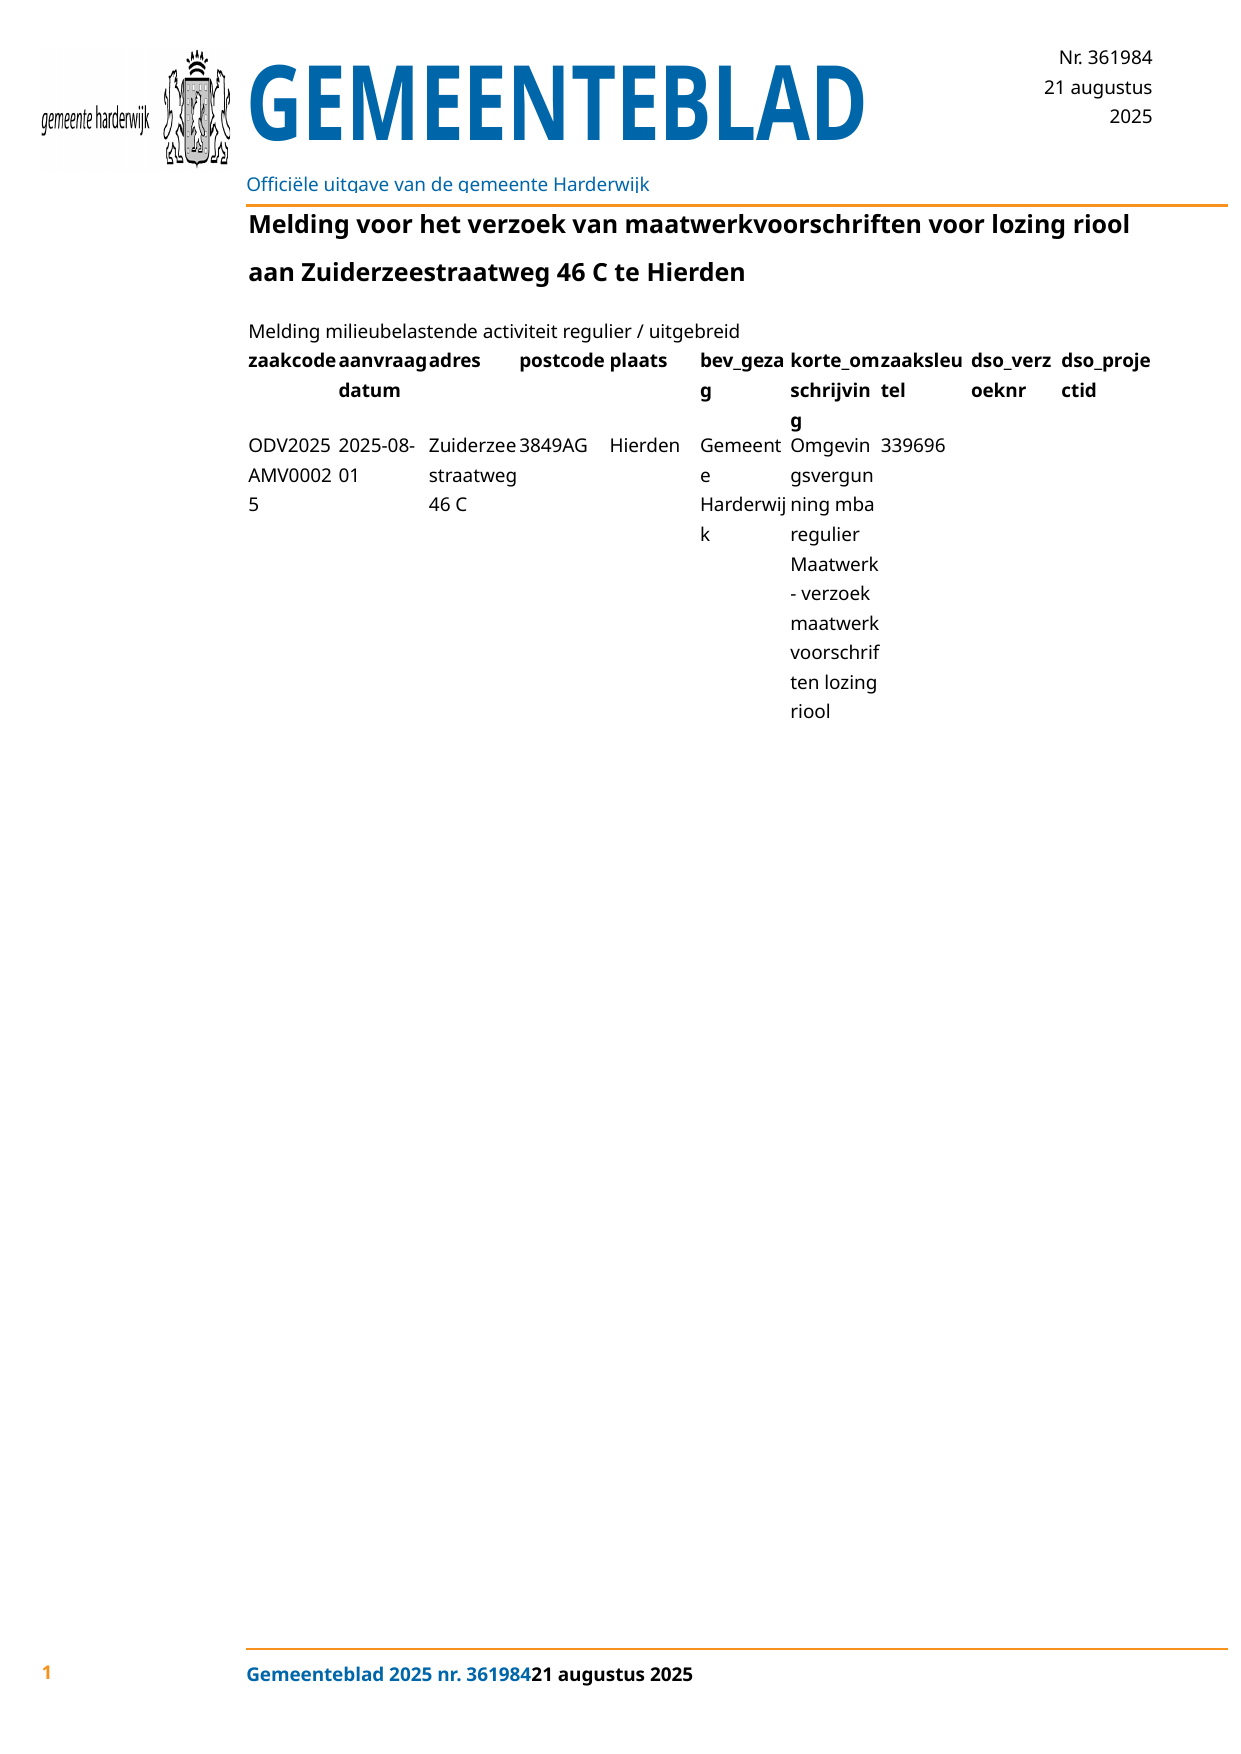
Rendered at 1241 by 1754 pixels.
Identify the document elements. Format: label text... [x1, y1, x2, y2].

table_header bev_gezag [700, 348, 790, 432]
table_header dso_verzoeknr [971, 348, 1061, 432]
table_cell Omgevingsvergunning mba regulier Maatwerk - verzoek maatwerkvoorschriften lozing riool [790, 433, 881, 724]
table_header adres [429, 348, 519, 432]
table_header korte_omschrijving [790, 348, 881, 432]
table_cell [1061, 433, 1152, 724]
table_header dso_projectid [1061, 348, 1152, 432]
table_header aanvraagdatum [338, 348, 429, 432]
table_cell [971, 433, 1061, 724]
table_header plaats [609, 348, 700, 432]
table_cell 339696 [881, 433, 971, 724]
text Melding milieubelastende activiteit regulier / uitgebreid [248, 318, 1152, 344]
table_cell Hierden [609, 433, 700, 724]
table_cell ODV2025AMV00025 [248, 433, 338, 724]
table_header postcode [519, 348, 609, 432]
table_cell Gemeente Harderwijk [700, 433, 790, 724]
table_header zaakcode [248, 348, 338, 432]
picture [41, 47, 231, 172]
table_cell Zuiderzeestraatweg 46 C [429, 433, 519, 724]
table_cell 2025-08-01 [338, 433, 429, 724]
table_cell 3849AG [519, 433, 609, 724]
text Melding voor het verzoek van maatwerkvoorschriften voor lozing riool aan Zuiderzeestraatweg 46 C te Hierden [248, 207, 1152, 288]
table_header zaaksleutel [881, 348, 971, 432]
